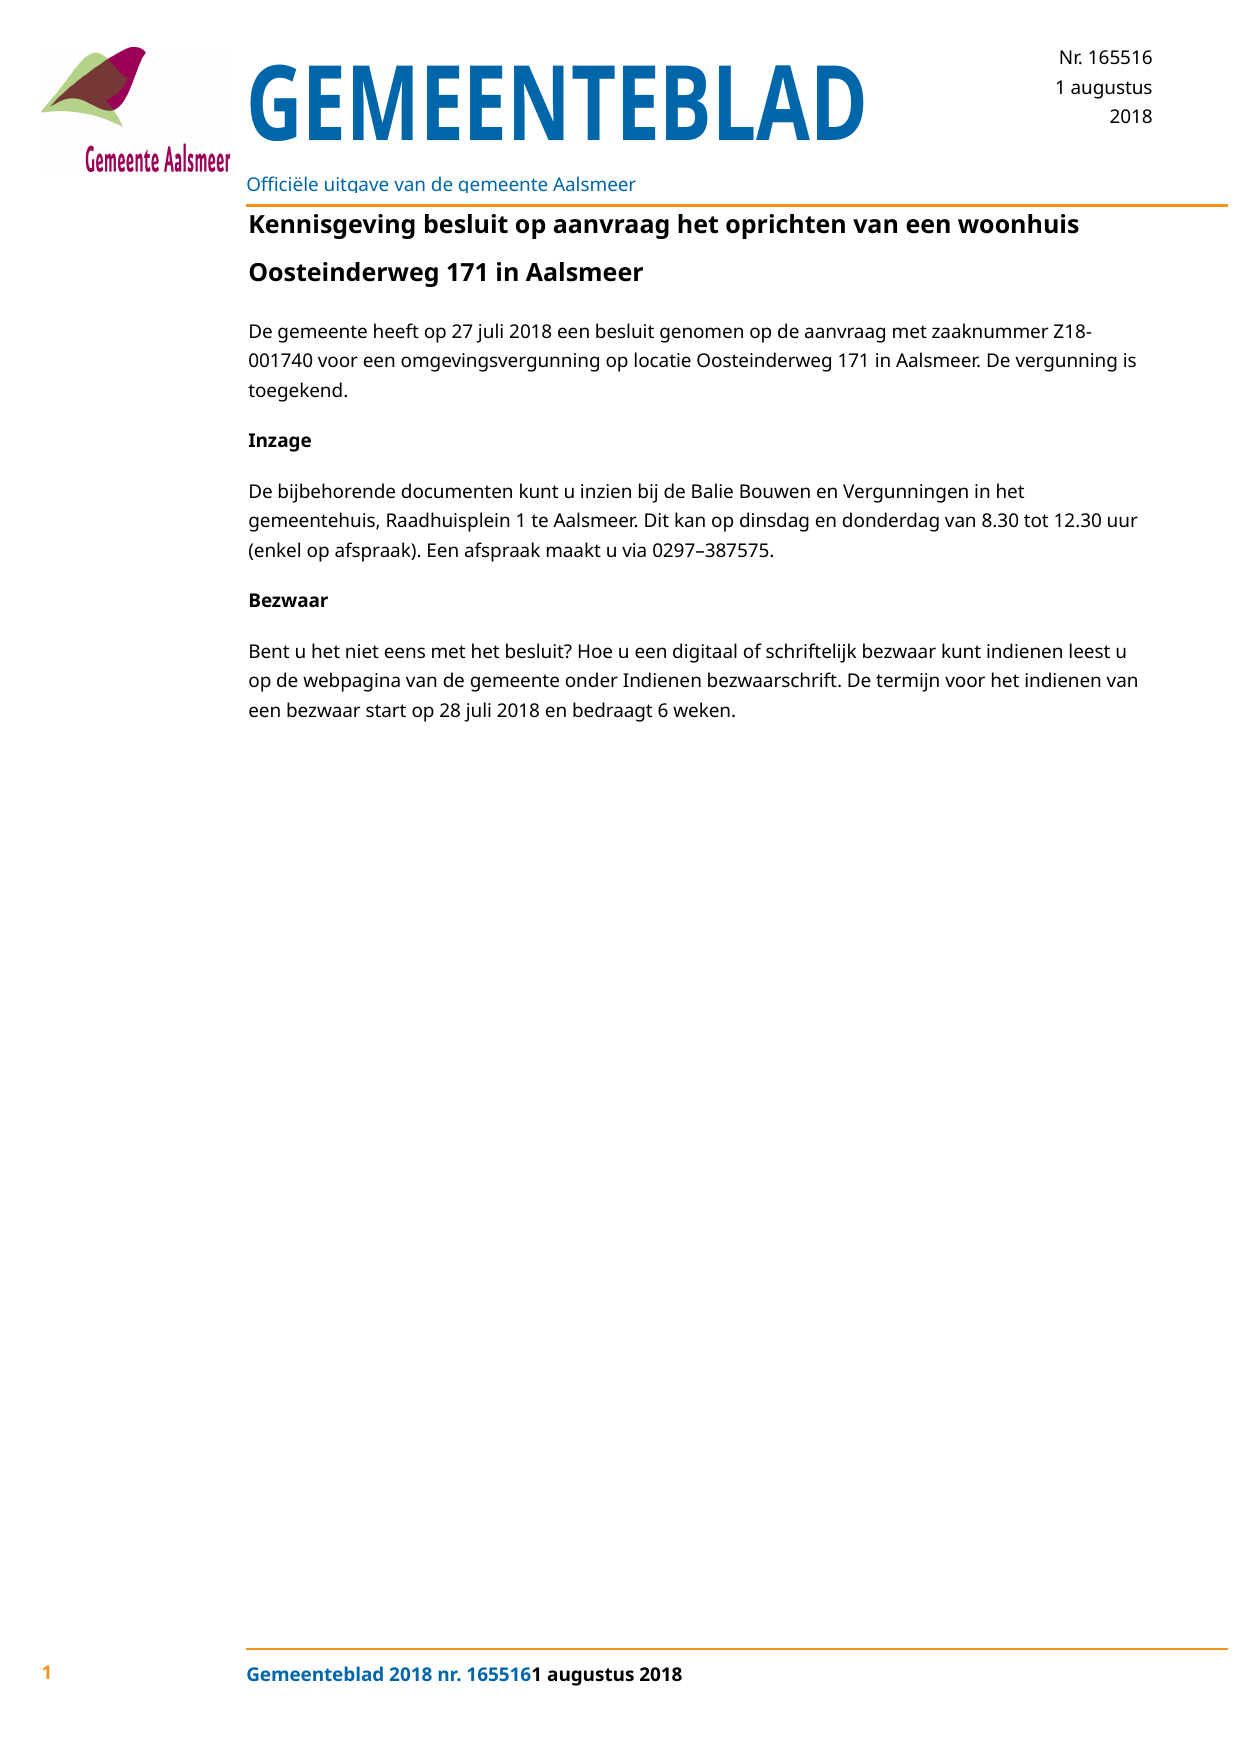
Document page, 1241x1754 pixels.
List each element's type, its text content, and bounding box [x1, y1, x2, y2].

text De gemeente heeft op 27 juli 2018 een besluit genomen op de aanvraag met zaaknummer Z18-001740 voor een omgevingsvergunning op locatie Oosteinderweg 171 in Aalsmeer. De vergunning is toegekend. [248, 318, 1152, 403]
text Inzage [248, 427, 1152, 453]
picture [41, 47, 231, 172]
text Bezwaar [248, 587, 1152, 613]
text De bijbehorende documenten kunt u inzien bij de Balie Bouwen en Vergunningen in het gemeentehuis, Raadhuisplein 1 te Aalsmeer. Dit kan op dinsdag en donderdag van 8.30 tot 12.30 uur (enkel op afspraak). Een afspraak maakt u via 0297–387575. [248, 478, 1152, 563]
text Kennisgeving besluit op aanvraag het oprichten van een woonhuis Oosteinderweg 171 in Aalsmeer [248, 207, 1152, 288]
text Bent u het niet eens met het besluit? Hoe u een digitaal of schriftelijk bezwaar kunt indienen leest u op de webpagina van de gemeente onder Indienen bezwaarschrift. De termijn voor het indienen van een bezwaar start op 28 juli 2018 en bedraagt 6 weken. [248, 638, 1152, 723]
